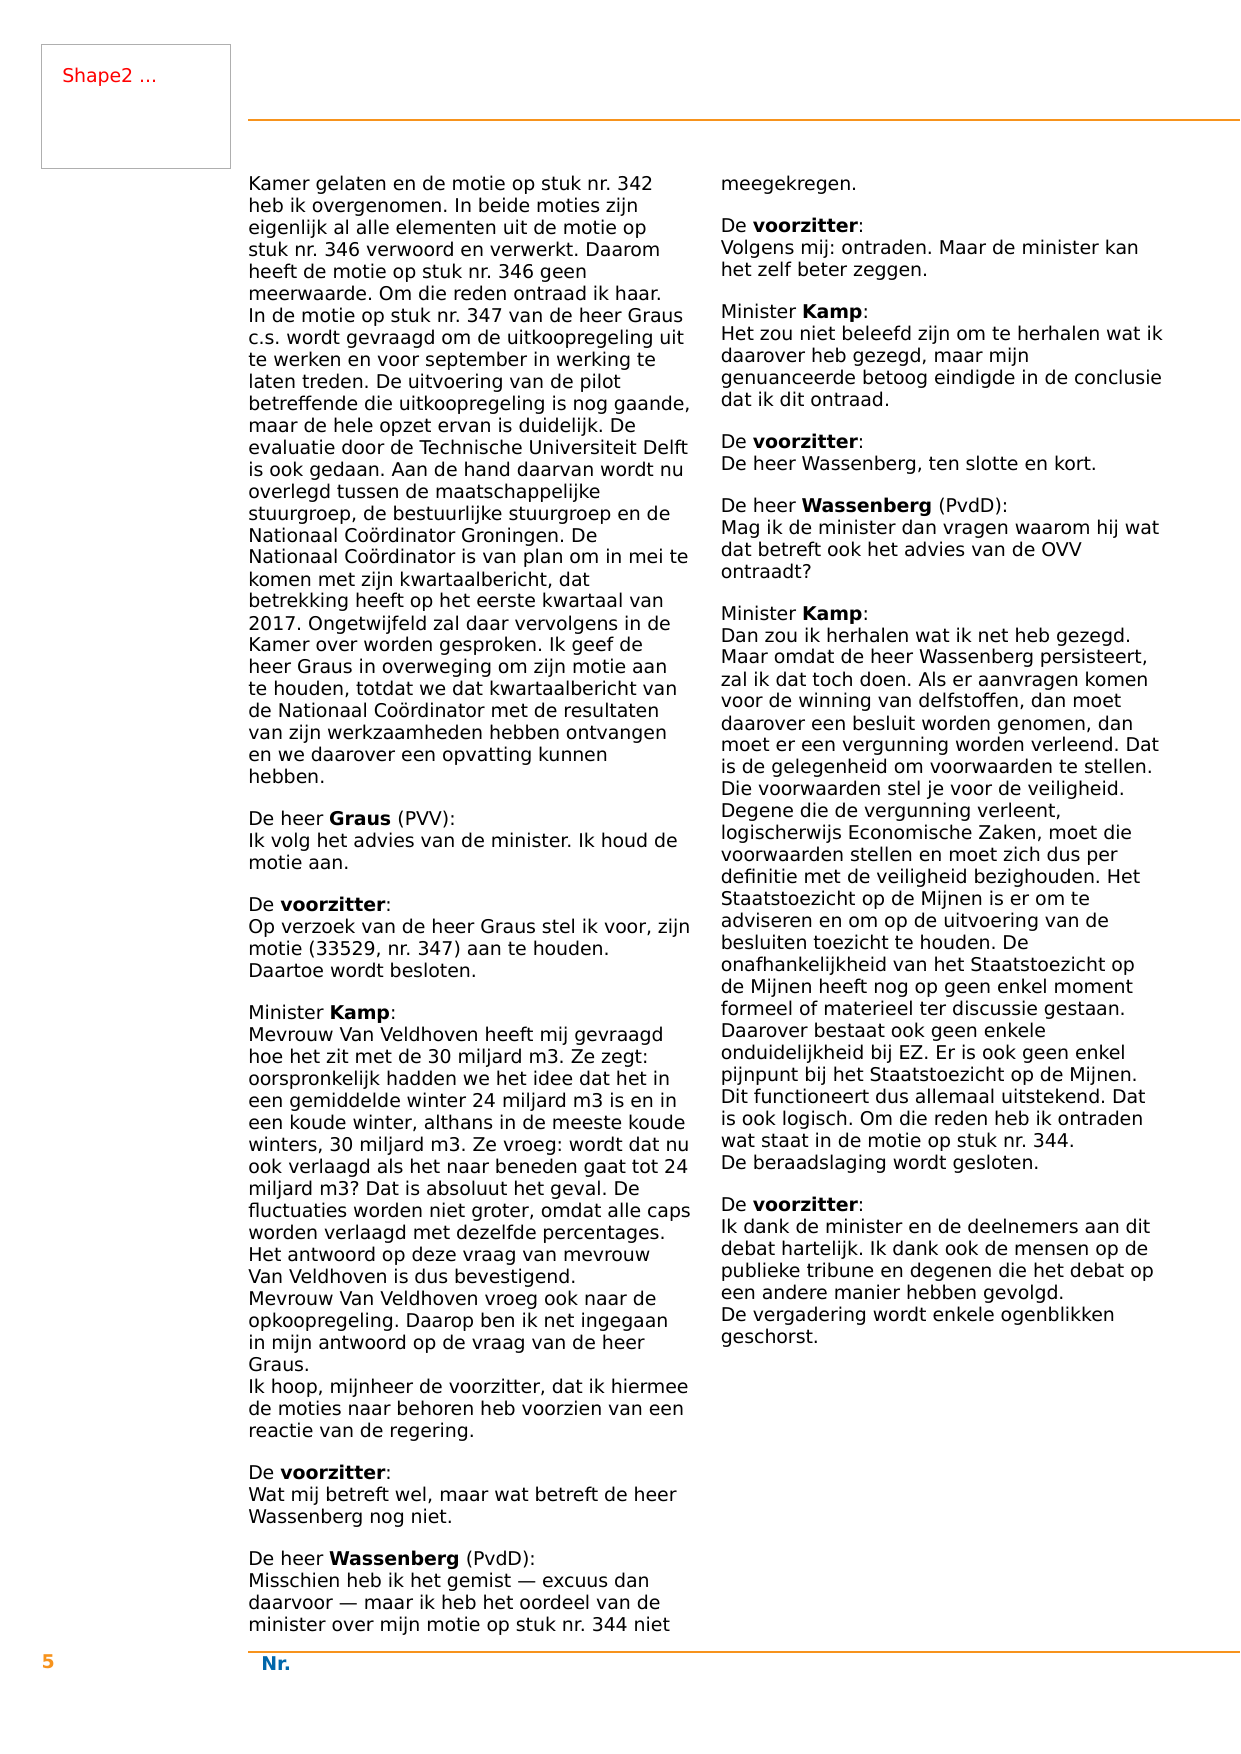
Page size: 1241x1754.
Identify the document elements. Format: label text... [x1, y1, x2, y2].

text Mevrouw Van Veldhoven heeft mij gevraagd hoe het zit met de 30 miljard m3. Ze zegt: oorspronkelijk hadden we het idee dat het in een gemiddelde winter 24 miljard m3 is en in een koude winter, althans in de meeste koude winters, 30 miljard m3. Ze vroeg: wordt dat nu ook verlaagd als het naar beneden gaat tot 24 miljard m3? Dat is absoluut het geval. De fluctuaties worden niet groter, omdat alle caps worden verlaagd met dezelfde percentages. Het antwoord op deze vraag van mevrouw Van Veldhoven is dus bevestigend. [248, 1024, 691, 1288]
text Wat mij betreft wel, maar wat betreft de heer Wassenberg nog niet. [248, 1484, 691, 1528]
text In de motie op stuk nr. 347 van de heer Graus c.s. wordt gevraagd om de uitkoopregeling uit te werken en voor september in werking te laten treden. De uitvoering van de pilot betreffende die uitkoopregeling is nog gaande, maar de hele opzet ervan is duidelijk. De evaluatie door de Technische Universiteit Delft is ook gedaan. Aan de hand daarvan wordt nu overlegd tussen de maatschappelijke stuurgroep, de bestuurlijke stuurgroep en de Nationaal Coördinator Groningen. De Nationaal Coördinator is van plan om in mei te komen met zijn kwartaalbericht, dat betrekking heeft op het eerste kwartaal van 2017. Ongetwijfeld zal daar vervolgens in de Kamer over worden gesproken. Ik geef de heer Graus in overweging om zijn motie aan te houden, totdat we dat kwartaalbericht van de Nationaal Coördinator met de resultaten van zijn werkzaamheden hebben ontvangen en we daarover een opvatting kunnen hebben. [248, 305, 691, 788]
text meegekregen. [721, 173, 1163, 195]
text Minister Kamp: [248, 1002, 691, 1024]
text Mevrouw Van Veldhoven vroeg ook naar de opkoopregeling. Daarop ben ik net ingegaan in mijn antwoord op de vraag van de heer Graus. [248, 1288, 691, 1376]
text De heer Wassenberg (PvdD): [248, 1548, 691, 1569]
text Dan zou ik herhalen wat ik net heb gezegd. Maar omdat de heer Wassenberg persisteert, zal ik dat toch doen. Als er aanvragen komen voor de winning van delfstoffen, dan moet daarover een besluit worden genomen, dan moet er een vergunning worden verleend. Dat is de gelegenheid om voorwaarden te stellen. Die voorwaarden stel je voor de veiligheid. Degene die de vergunning verleent, logischerwijs Economische Zaken, moet die voorwaarden stellen en moet zich dus per definitie met de veiligheid bezighouden. Het Staatstoezicht op de Mijnen is er om te adviseren en om op de uitvoering van de besluiten toezicht te houden. De onafhankelijkheid van het Staatstoezicht op de Mijnen heeft nog op geen enkel moment formeel of materieel ter discussie gestaan. Daarover bestaat ook geen enkele onduidelijkheid bij EZ. Er is ook geen enkel pijnpunt bij het Staatstoezicht op de Mijnen. Dit functioneert dus allemaal uitstekend. Dat is ook logisch. Om die reden heb ik ontraden wat staat in de motie op stuk nr. 344. [721, 624, 1163, 1152]
text Minister Kamp: [721, 602, 1163, 624]
text De voorzitter: [721, 215, 1163, 237]
text Volgens mij: ontraden. Maar de minister kan het zelf beter zeggen. [721, 237, 1163, 281]
text De heer Wassenberg (PvdD): [721, 494, 1163, 517]
text Op verzoek van de heer Graus stel ik voor, zijn motie (33529, nr. 347) aan te houden. [248, 916, 691, 960]
text Ik hoop, mijnheer de voorzitter, dat ik hiermee de moties naar behoren heb voorzien van een reactie van de regering. [248, 1376, 691, 1442]
text De voorzitter: [248, 1462, 691, 1484]
text De vergadering wordt enkele ogenblikken geschorst. [721, 1304, 1163, 1348]
text De beraadslaging wordt gesloten. [721, 1152, 1163, 1174]
text De voorzitter: [721, 1194, 1163, 1216]
text De voorzitter: [721, 431, 1163, 453]
text Mag ik de minister dan vragen waarom hij wat dat betreft ook het advies van de OVV ontraadt? [721, 517, 1163, 582]
text Ik volg het advies van de minister. Ik houd de motie aan. [248, 830, 691, 874]
text Misschien heb ik het gemist — excuus dan daarvoor — maar ik heb het oordeel van de minister over mijn motie op stuk nr. 344 niet [248, 1569, 691, 1636]
text Het zou niet beleefd zijn om te herhalen wat ik daarover heb gezegd, maar mijn genuanceerde betoog eindigde in de conclusie dat ik dit ontraad. [721, 323, 1163, 411]
text Ik dank de minister en de deelnemers aan dit debat hartelijk. Ik dank ook de mensen op de publieke tribune en degenen die het debat op een andere manier hebben gevolgd. [721, 1216, 1163, 1304]
text De heer Wassenberg, ten slotte en kort. [721, 453, 1163, 474]
text Daartoe wordt besloten. [248, 960, 691, 982]
text De voorzitter: [248, 894, 691, 916]
text De heer Graus (PVV): [248, 808, 691, 830]
text Kamer gelaten en de motie op stuk nr. 342 heb ik overgenomen. In beide moties zijn eigenlijk al alle elementen uit de motie op stuk nr. 346 verwoord en verwerkt. Daarom heeft de motie op stuk nr. 346 geen meerwaarde. Om die reden ontraad ik haar. [248, 173, 691, 305]
text Minister Kamp: [721, 301, 1163, 323]
